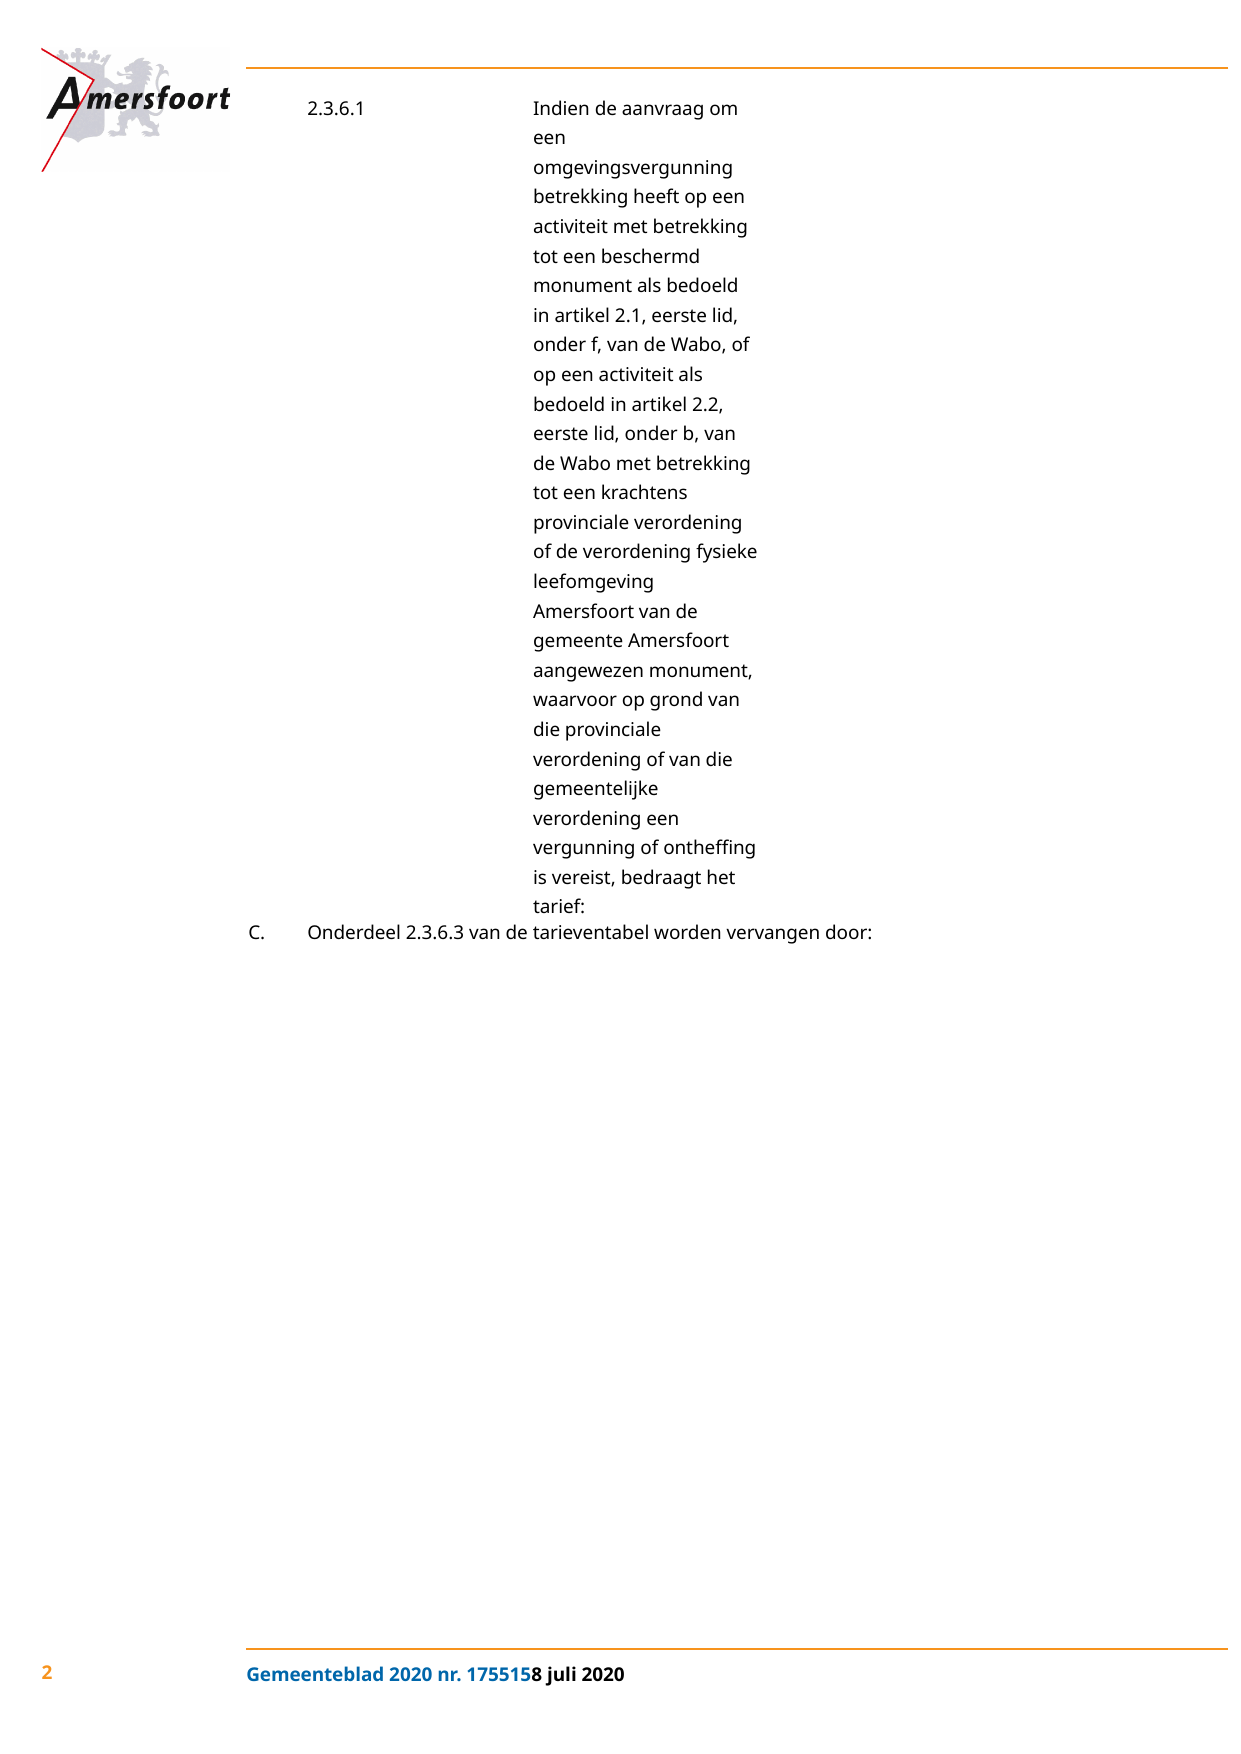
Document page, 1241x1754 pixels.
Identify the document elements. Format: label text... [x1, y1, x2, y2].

table_header [759, 95, 985, 919]
list Onderdeel 2.3.6.3 van de tarieventabel worden vervangen door: [248, 919, 1152, 945]
table_header 2.3.6.1 [307, 95, 533, 919]
table_header [985, 95, 1211, 919]
table_header Indien de aanvraag om een omgevingsvergunning betrekking heeft op een activiteit met betrekking tot een beschermd monument als bedoeld in artikel 2.1, eerste lid, onder f, van de Wabo, of op een activiteit als bedoeld in artikel 2.2, eerste lid, onder b, van de Wabo met betrekking tot een krachtens provinciale verordening of de verordening fysieke leefomgeving Amersfoort van de gemeente Amersfoort aangewezen monument, waarvoor op grond van die provinciale verordening of van die gemeentelijke verordening een vergunning of ontheffing is vereist, bedraagt het tarief: [533, 95, 759, 919]
picture [41, 47, 231, 172]
